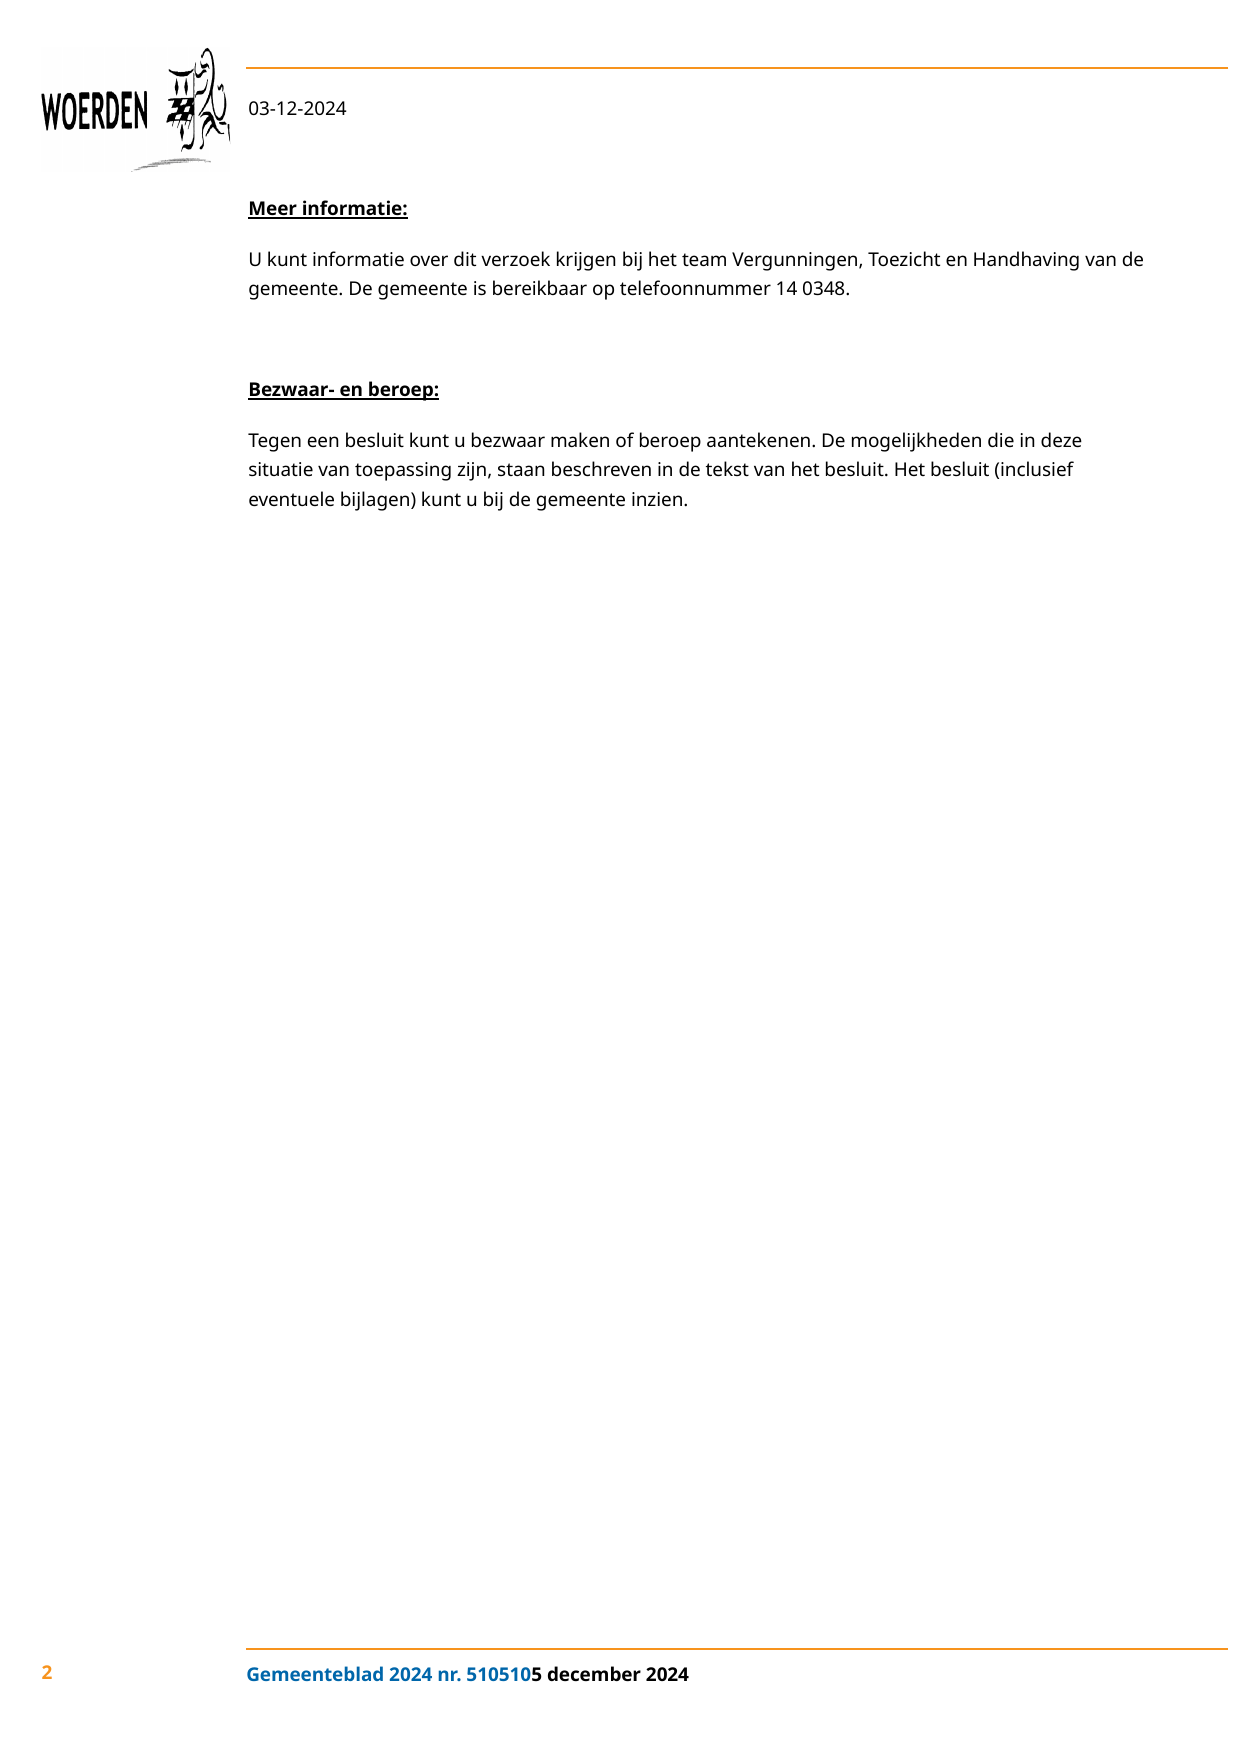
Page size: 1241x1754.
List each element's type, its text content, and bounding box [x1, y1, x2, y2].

text Bezwaar- en beroep: [248, 376, 1152, 402]
text Meer informatie: [248, 196, 1152, 221]
text U kunt informatie over dit verzoek krijgen bij het team Vergunningen, Toezicht en Handhaving van de gemeente. De gemeente is bereikbaar op telefoonnummer 14 0348. [248, 246, 1152, 301]
picture [41, 47, 231, 172]
text 03-12-2024 [248, 95, 1152, 121]
text Tegen een besluit kunt u bezwaar maken of beroep aantekenen. De mogelijkheden die in deze situatie van toepassing zijn, staan beschreven in de tekst van het besluit. Het besluit (inclusief eventuele bijlagen) kunt u bij de gemeente inzien. [248, 427, 1152, 512]
